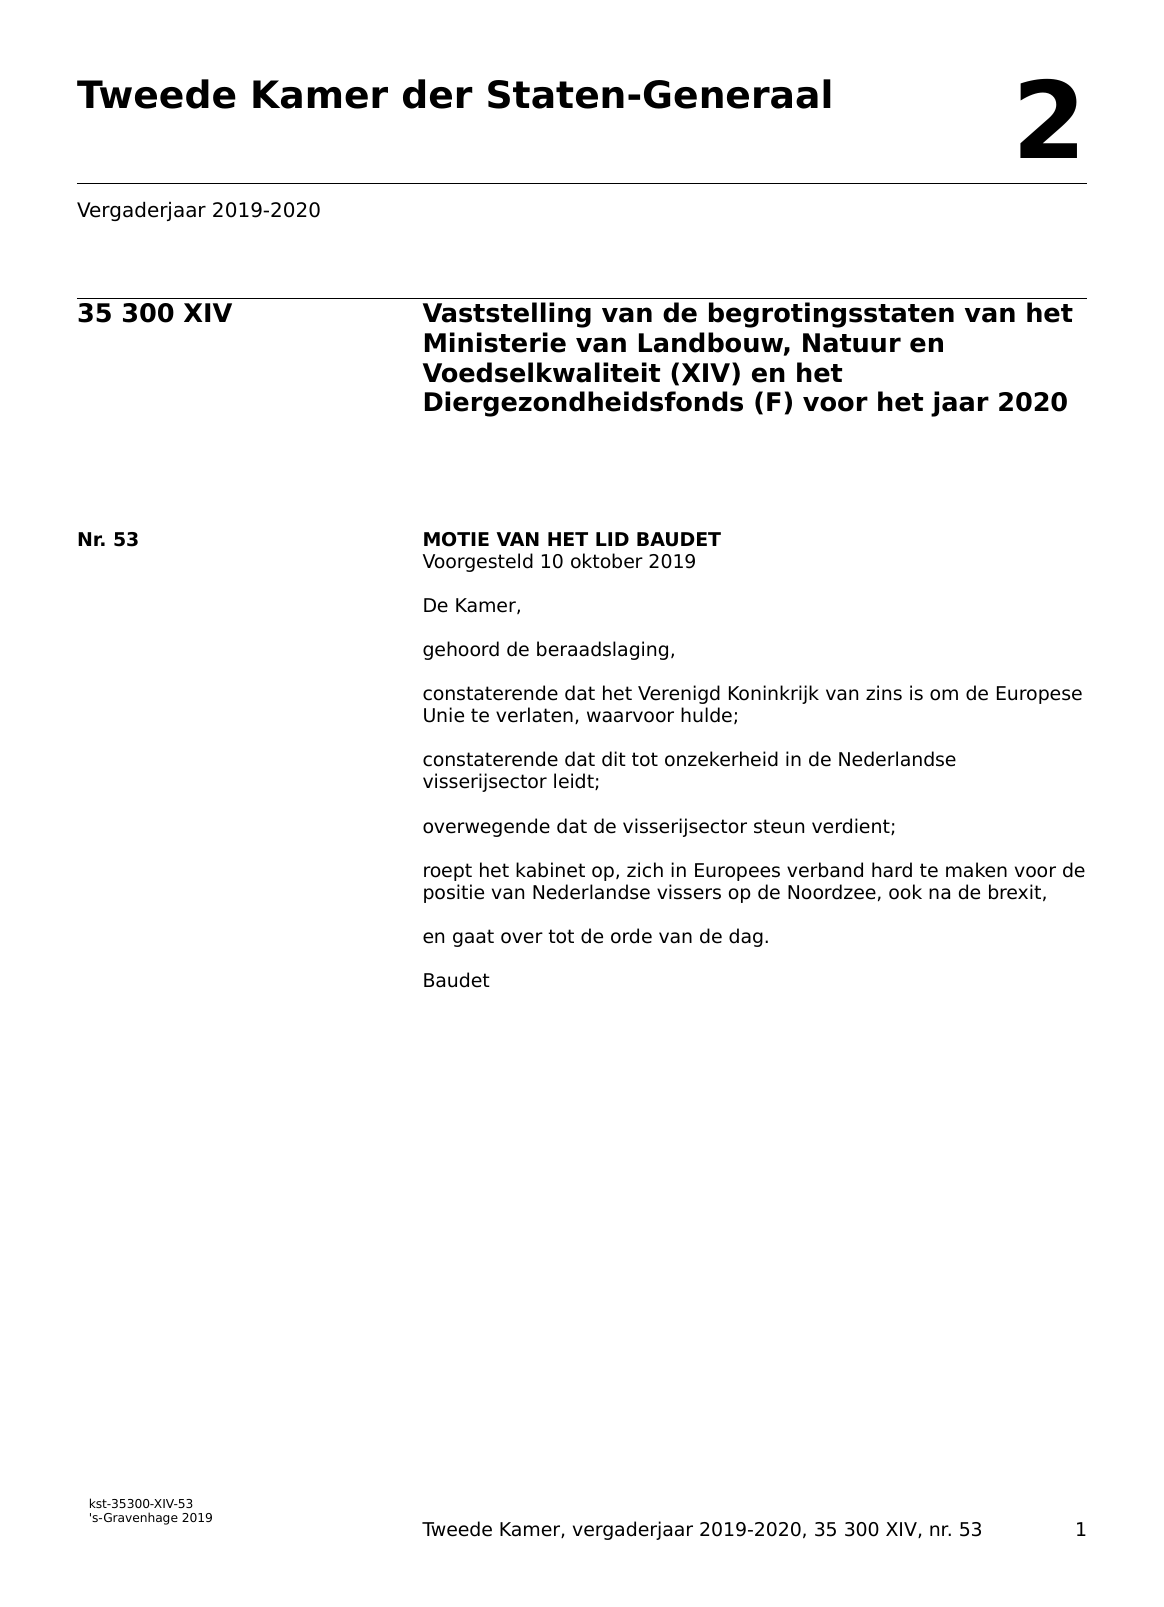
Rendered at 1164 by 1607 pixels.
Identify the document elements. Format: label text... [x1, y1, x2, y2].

text Baudet [422, 970, 1087, 992]
text overwegende dat de visserijsector steun verdient; [422, 816, 1087, 837]
text en gaat over tot de orde van de dag. [422, 926, 1087, 948]
text 's-Gravenhage 2019 [88, 1511, 323, 1525]
text De Kamer, [422, 595, 1087, 617]
table_header 2 [886, 59, 1087, 183]
text constaterende dat dit tot onzekerheid in de Nederlandse visserijsector leidt; [422, 749, 1087, 793]
text roept het kabinet op, zich in Europees verband hard te maken voor de positie van Nederlandse vissers op de Noordzee, ook na de brexit, [422, 860, 1087, 904]
text Voorgesteld 10 oktober 2019 [422, 551, 1087, 573]
text constaterende dat het Verenigd Koninkrijk van zins is om de Europese Unie te verlaten, waarvoor hulde; [422, 683, 1087, 727]
text kst-35300-XIV-53 [88, 1497, 323, 1511]
subtitle 35 300 XIV Vaststelling van de begrotingsstaten van het Ministerie van Landbouw, Natuur en Voedselkwaliteit (XIV) en het Diergezondheidsfonds (F) voor het jaar 2020 [77, 299, 1087, 418]
table_header Tweede Kamer der Staten-Generaal [77, 59, 886, 183]
text gehoord de beraadslaging, [422, 639, 1087, 661]
table_cell Vergaderjaar 2019-2020 [77, 184, 1087, 298]
subtitle Nr. 53 MOTIE VAN HET LID BAUDET [77, 529, 1087, 551]
